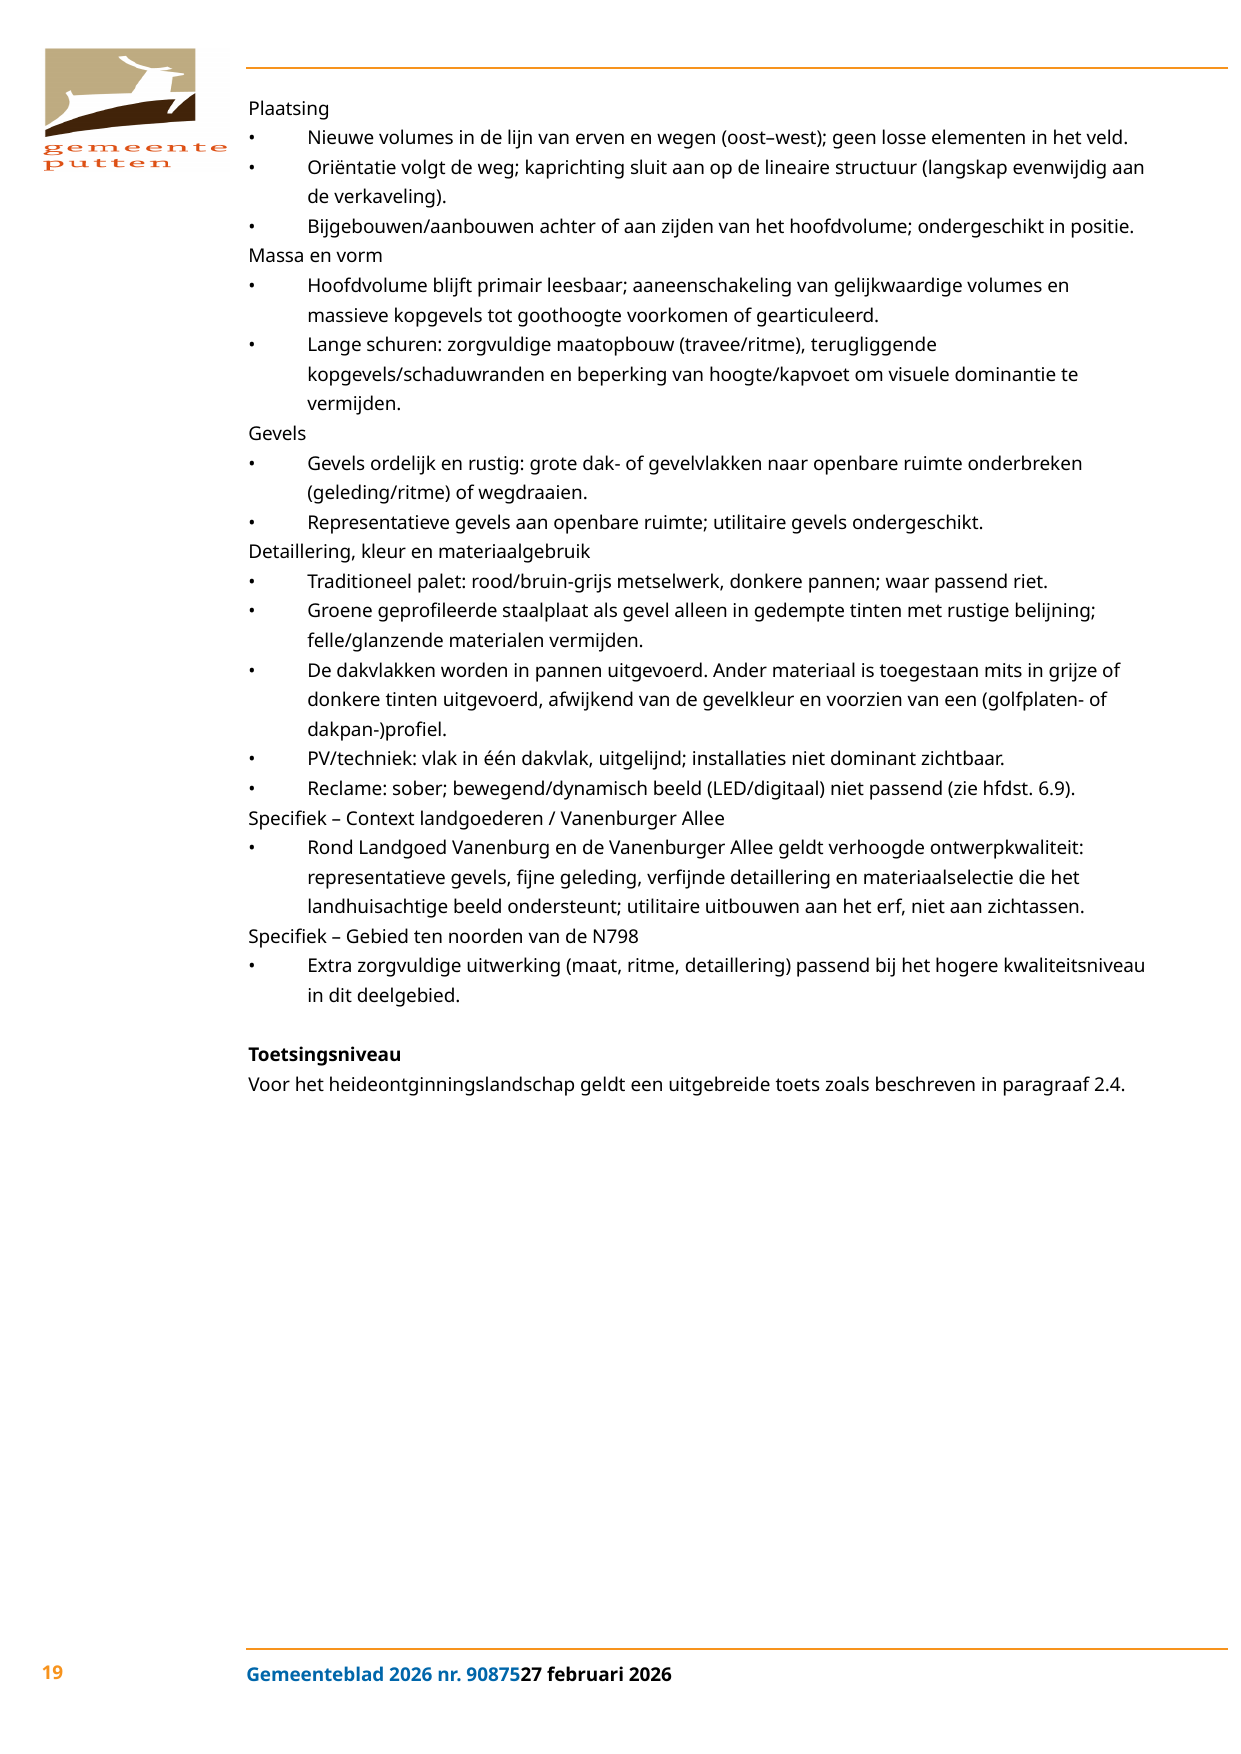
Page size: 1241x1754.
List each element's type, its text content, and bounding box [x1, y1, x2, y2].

text Specifiek – Context landgoederen / Vanenburger Allee [248, 805, 1152, 831]
list Lange schuren: zorgvuldige maatopbouw (travee/ritme), terugliggende kopgevels/schaduwranden en beperking van hoogte/kapvoet om visuele dominantie te vermijden. [248, 331, 1152, 416]
list PV/techniek: vlak in één dakvlak, uitgelijnd; installaties niet dominant zichtbaar. [248, 746, 1152, 771]
text Plaatsing [248, 95, 1152, 121]
list Reclame: sober; bewegend/dynamisch beeld (LED/digitaal) niet passend (zie hfdst. 6.9). [248, 775, 1152, 801]
list Representatieve gevels aan openbare ruimte; utilitaire gevels ondergeschikt. [248, 509, 1152, 535]
list Bijgebouwen/aanbouwen achter of aan zijden van het hoofdvolume; ondergeschikt in positie. [248, 213, 1152, 239]
list Extra zorgvuldige uitwerking (maat, ritme, detaillering) passend bij het hogere kwaliteitsniveau in dit deelgebied. [248, 953, 1152, 1008]
list De dakvlakken worden in pannen uitgevoerd. Ander materiaal is toegestaan mits in grijze of donkere tinten uitgevoerd, afwijkend van de gevelkleur en voorzien van een (golfplaten- of dakpan-)profiel. [248, 657, 1152, 742]
list Oriëntatie volgt de weg; kaprichting sluit aan op de lineaire structuur (langskap evenwijdig aan de verkaveling). [248, 154, 1152, 209]
list Rond Landgoed Vanenburg en de Vanenburger Allee geldt verhoogde ontwerpkwaliteit: representatieve gevels, fijne geleding, verfijnde detaillering en materiaalselectie die het landhuisachtige beeld ondersteunt; utilitaire uitbouwen aan het erf, niet aan zichtassen. [248, 834, 1152, 919]
text Voor het heideontginningslandschap geldt een uitgebreide toets zoals beschreven in paragraaf 2.4. [248, 1071, 1152, 1097]
list Traditioneel palet: rood/bruin-grijs metselwerk, donkere pannen; waar passend riet. [248, 568, 1152, 594]
list Hoofdvolume blijft primair leesbaar; aaneenschakeling van gelijkwaardige volumes en massieve kopgevels tot goothoogte voorkomen of gearticuleerd. [248, 272, 1152, 328]
list Groene geprofileerde staalplaat als gevel alleen in gedempte tinten met rustige belijning; felle/glanzende materialen vermijden. [248, 598, 1152, 653]
list Nieuwe volumes in de lijn van erven en wegen (oost–west); geen losse elementen in het veld. [248, 124, 1152, 150]
list Gevels ordelijk en rustig: grote dak- of gevelvlakken naar openbare ruimte onderbreken (geleding/ritme) of wegdraaien. [248, 450, 1152, 505]
text Gevels [248, 420, 1152, 446]
text Massa en vorm [248, 243, 1152, 268]
text Detaillering, kleur en materiaalgebruik [248, 538, 1152, 564]
text Toetsingsniveau [248, 1041, 1152, 1067]
picture [41, 47, 231, 172]
text Specifiek – Gebied ten noorden van de N798 [248, 923, 1152, 949]
